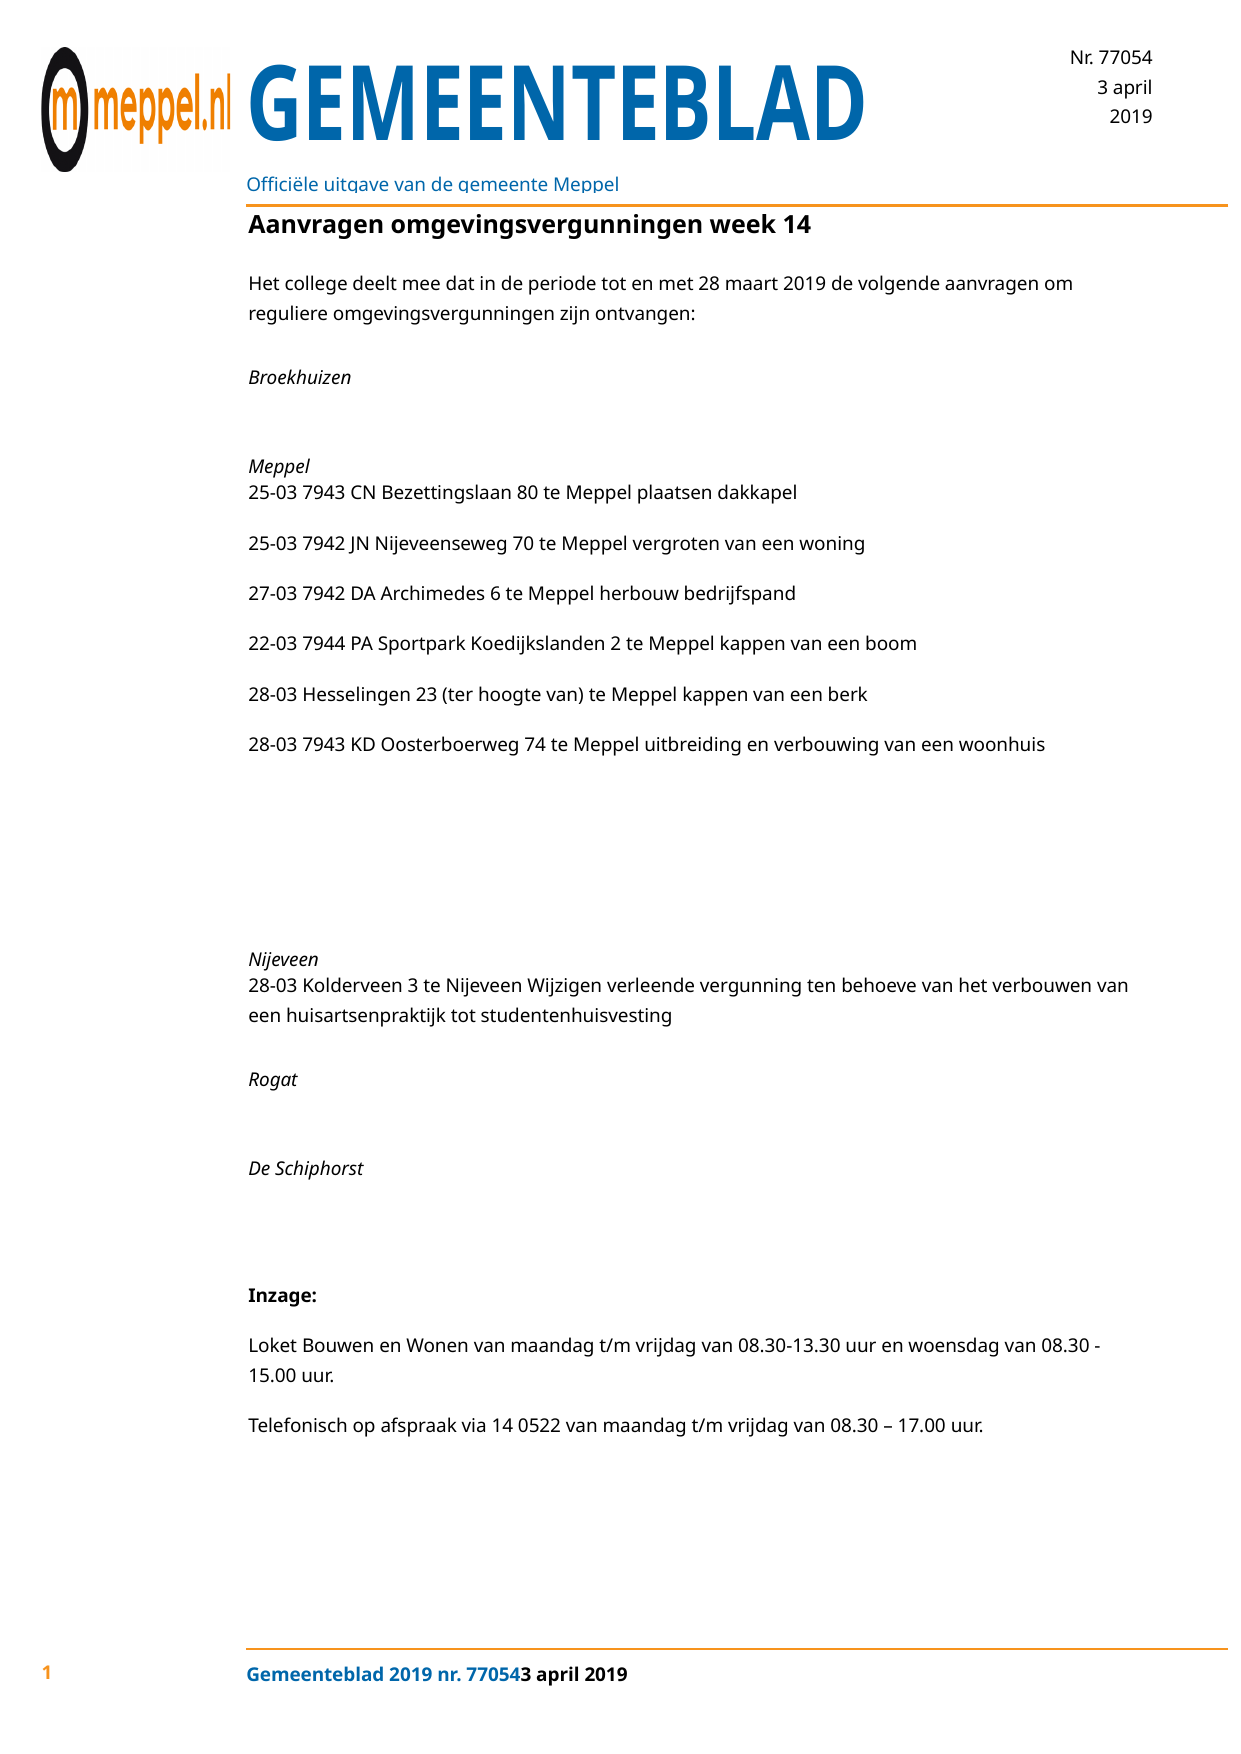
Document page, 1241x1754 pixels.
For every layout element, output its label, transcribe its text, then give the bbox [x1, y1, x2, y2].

text Meppel [248, 453, 1152, 479]
text Broekhuizen [248, 364, 1152, 389]
text 25-03 7943 CN Bezettingslaan 80 te Meppel plaatsen dakkapel [248, 479, 1152, 505]
text Telefonisch op afspraak via 14 0522 van maandag t/m vrijdag van 08.30 – 17.00 uur. [248, 1412, 1152, 1438]
text Aanvragen omgevingsvergunningen week 14 [248, 207, 1152, 241]
text De Schiphorst [248, 1156, 1152, 1181]
text Loket Bouwen en Wonen van maandag t/m vrijdag van 08.30-13.30 uur en woensdag van 08.30 - 15.00 uur. [248, 1332, 1152, 1388]
text Het college deelt mee dat in de periode tot en met 28 maart 2019 de volgende aanvragen om reguliere omgevingsvergunningen zijn ontvangen: [248, 270, 1152, 326]
text 28-03 Hesselingen 23 (ter hoogte van) te Meppel kappen van een berk [248, 681, 1152, 707]
text 27-03 7942 DA Archimedes 6 te Meppel herbouw bedrijfspand [248, 580, 1152, 606]
text 28-03 Kolderveen 3 te Nijeveen Wijzigen verleende vergunning ten behoeve van het verbouwen van een huisartsenpraktijk tot studentenhuisvesting [248, 972, 1152, 1028]
picture [41, 47, 231, 172]
text Nijeveen [248, 947, 1152, 972]
text 28-03 7943 KD Oosterboerweg 74 te Meppel uitbreiding en verbouwing van een woonhuis [248, 731, 1152, 757]
text 22-03 7944 PA Sportpark Koedijkslanden 2 te Meppel kappen van een boom [248, 631, 1152, 656]
text 25-03 7942 JN Nijeveenseweg 70 te Meppel vergroten van een woning [248, 530, 1152, 555]
text Inzage: [248, 1282, 1152, 1308]
text Rogat [248, 1066, 1152, 1092]
